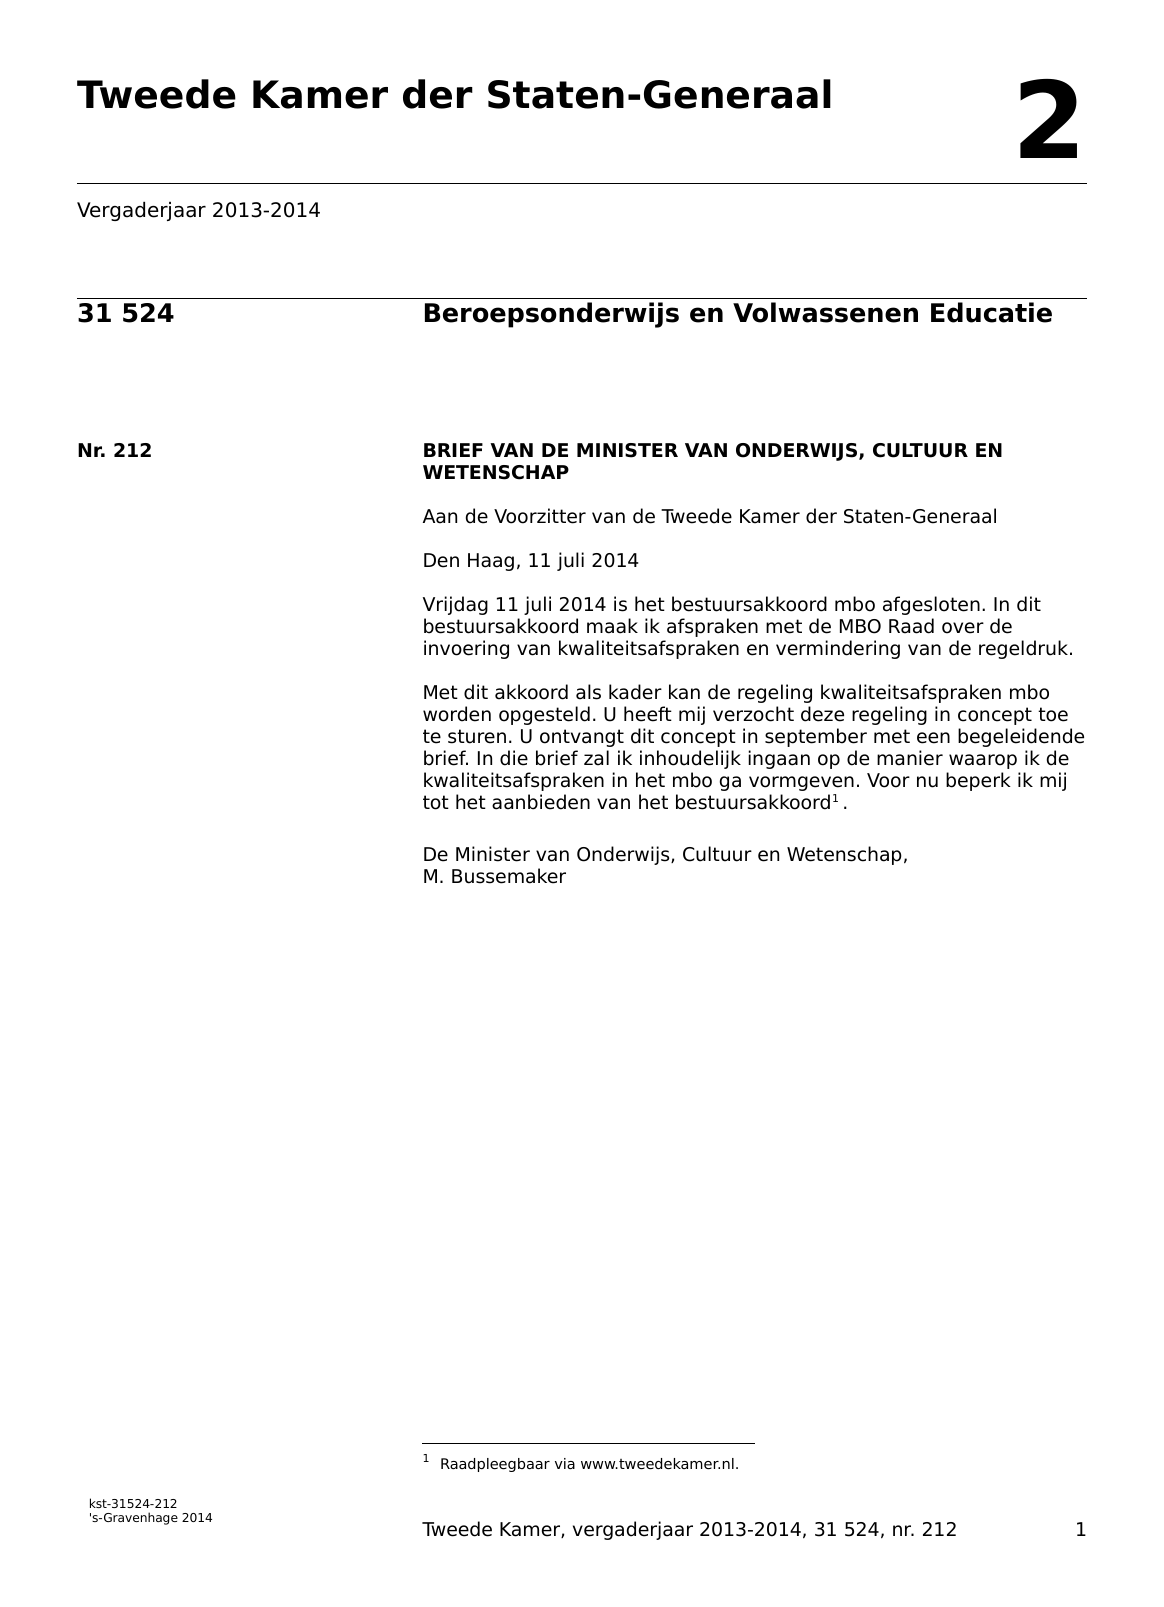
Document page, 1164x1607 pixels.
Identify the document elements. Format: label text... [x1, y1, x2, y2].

text Den Haag, 11 juli 2014 [422, 550, 1087, 572]
text De Minister van Onderwijs, Cultuur en Wetenschap, M. Bussemaker [422, 844, 1087, 888]
table_header Tweede Kamer der Staten-Generaal [77, 59, 886, 183]
subtitle Nr. 212 BRIEF VAN DE MINISTER VAN ONDERWIJS, CULTUUR EN WETENSCHAP [77, 440, 1087, 484]
text Met dit akkoord als kader kan de regeling kwaliteitsafspraken mbo worden opgesteld. U heeft mij verzocht deze regeling in concept toe te sturen. U ontvangt dit concept in september met een begeleidende brief. In die brief zal ik inhoudelijk ingaan op de manier waarop ik de kwaliteitsafspraken in het mbo ga vormgeven. Voor nu beperk ik mij tot het aanbieden van het bestuursakkoord. [422, 682, 1087, 814]
table_header 2 [886, 59, 1087, 183]
text Aan de Voorzitter van de Tweede Kamer der Staten-Generaal [422, 506, 1087, 528]
subtitle 31 524 Beroepsonderwijs en Volwassenen Educatie [77, 299, 1087, 329]
text Raadpleegbaar via www.tweedekamer.nl. [422, 1452, 1087, 1474]
text Vrijdag 11 juli 2014 is het bestuursakkoord mbo afgesloten. In dit bestuursakkoord maak ik afspraken met de MBO Raad over de invoering van kwaliteitsafspraken en vermindering van de regeldruk. [422, 594, 1087, 660]
text 's-Gravenhage 2014 [88, 1511, 323, 1525]
text kst-31524-212 [88, 1497, 323, 1511]
table_cell Vergaderjaar 2013-2014 [77, 184, 1087, 298]
